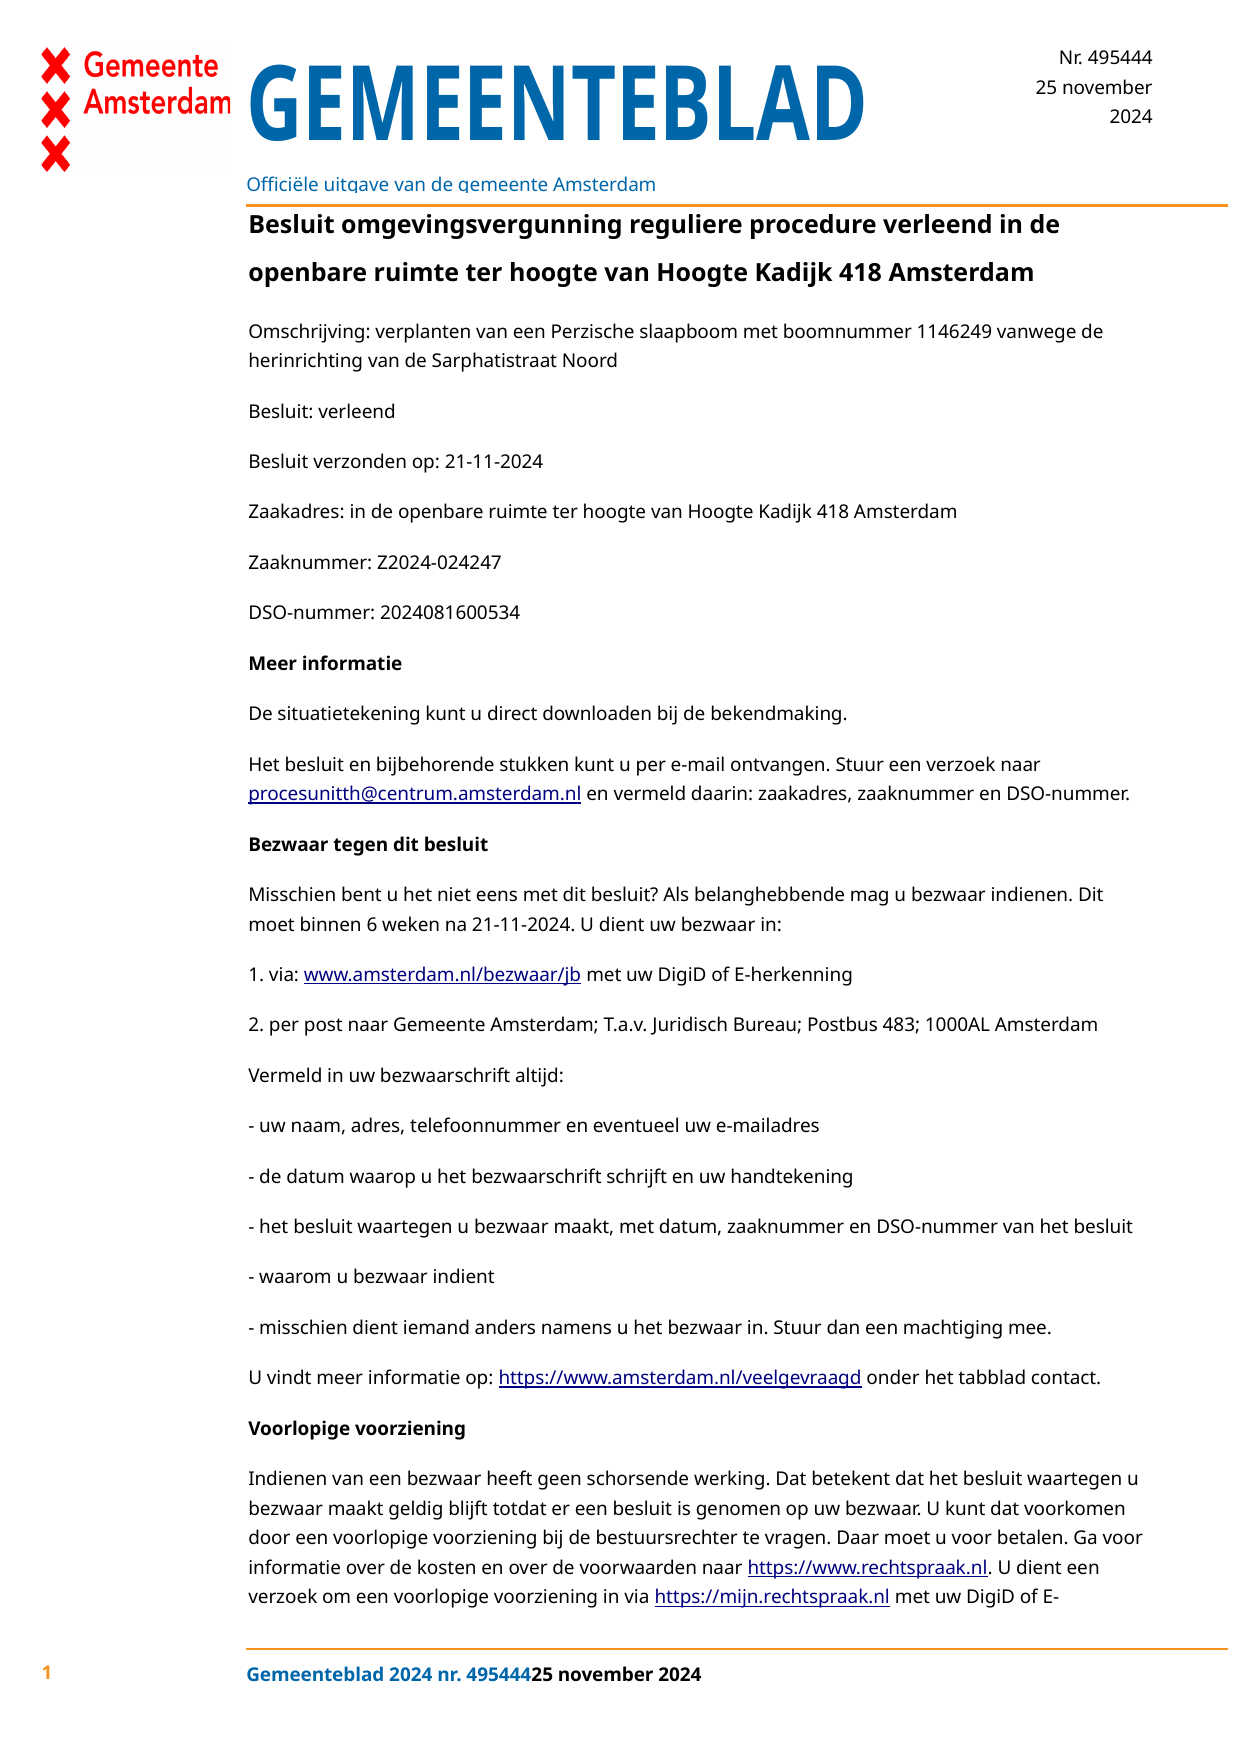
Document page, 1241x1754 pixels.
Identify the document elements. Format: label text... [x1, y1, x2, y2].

text Het besluit en bijbehorende stukken kunt u per e-mail ontvangen. Stuur een verzoek naar procesunitth@centrum.amsterdam.nl en vermeld daarin: zaakadres, zaaknummer en DSO-nummer. [248, 751, 1152, 806]
text Zaaknummer: Z2024-024247 [248, 549, 1152, 575]
text Besluit verzonden op: 21-11-2024 [248, 448, 1152, 474]
text Misschien bent u het niet eens met dit besluit? Als belanghebbende mag u bezwaar indienen. Dit moet binnen 6 weken na 21-11-2024. U dient uw bezwaar in: [248, 881, 1152, 937]
text Besluit: verleend [248, 398, 1152, 424]
text Voorlopige voorziening [248, 1415, 1152, 1441]
text - de datum waarop u het bezwaarschrift schrijft en uw handtekening [248, 1163, 1152, 1189]
text Vermeld in uw bezwaarschrift altijd: [248, 1062, 1152, 1088]
text Indienen van een bezwaar heeft geen schorsende werking. Dat betekent dat het besluit waartegen u bezwaar maakt geldig blijft totdat er een besluit is genomen op uw bezwaar. U kunt dat voorkomen door een voorlopige voorziening bij de bestuursrechter te vragen. Daar moet u voor betalen. Ga voor informatie over de kosten en over de voorwaarden naar https://www.rechtspraak.nl. U dient een verzoek om een voorlopige voorziening in via https://mijn.rechtspraak.nl met uw DigiD of E- [248, 1465, 1152, 1609]
text Bezwaar tegen dit besluit [248, 831, 1152, 857]
text De situatietekening kunt u direct downloaden bij de bekendmaking. [248, 700, 1152, 726]
text 2. per post naar Gemeente Amsterdam; T.a.v. Juridisch Bureau; Postbus 483; 1000AL Amsterdam [248, 1012, 1152, 1037]
text Zaakadres: in de openbare ruimte ter hoogte van Hoogte Kadijk 418 Amsterdam [248, 499, 1152, 524]
text - waarom u bezwaar indient [248, 1264, 1152, 1289]
text Besluit omgevingsvergunning reguliere procedure verleend in de openbare ruimte ter hoogte van Hoogte Kadijk 418 Amsterdam [248, 207, 1152, 288]
text Omschrijving: verplanten van een Perzische slaapboom met boomnummer 1146249 vanwege de herinrichting van de Sarphatistraat Noord [248, 318, 1152, 373]
text DSO-nummer: 2024081600534 [248, 599, 1152, 625]
text 1. via: www.amsterdam.nl/bezwaar/jb met uw DigiD of E-herkenning [248, 961, 1152, 987]
text - het besluit waartegen u bezwaar maakt, met datum, zaaknummer en DSO-nummer van het besluit [248, 1213, 1152, 1239]
text - uw naam, adres, telefoonnummer en eventueel uw e-mailadres [248, 1112, 1152, 1138]
picture [41, 47, 231, 172]
text - misschien dient iemand anders namens u het bezwaar in. Stuur dan een machtiging mee. [248, 1314, 1152, 1340]
text Meer informatie [248, 650, 1152, 676]
text U vindt meer informatie op: https://www.amsterdam.nl/veelgevraagd onder het tabblad contact. [248, 1364, 1152, 1390]
